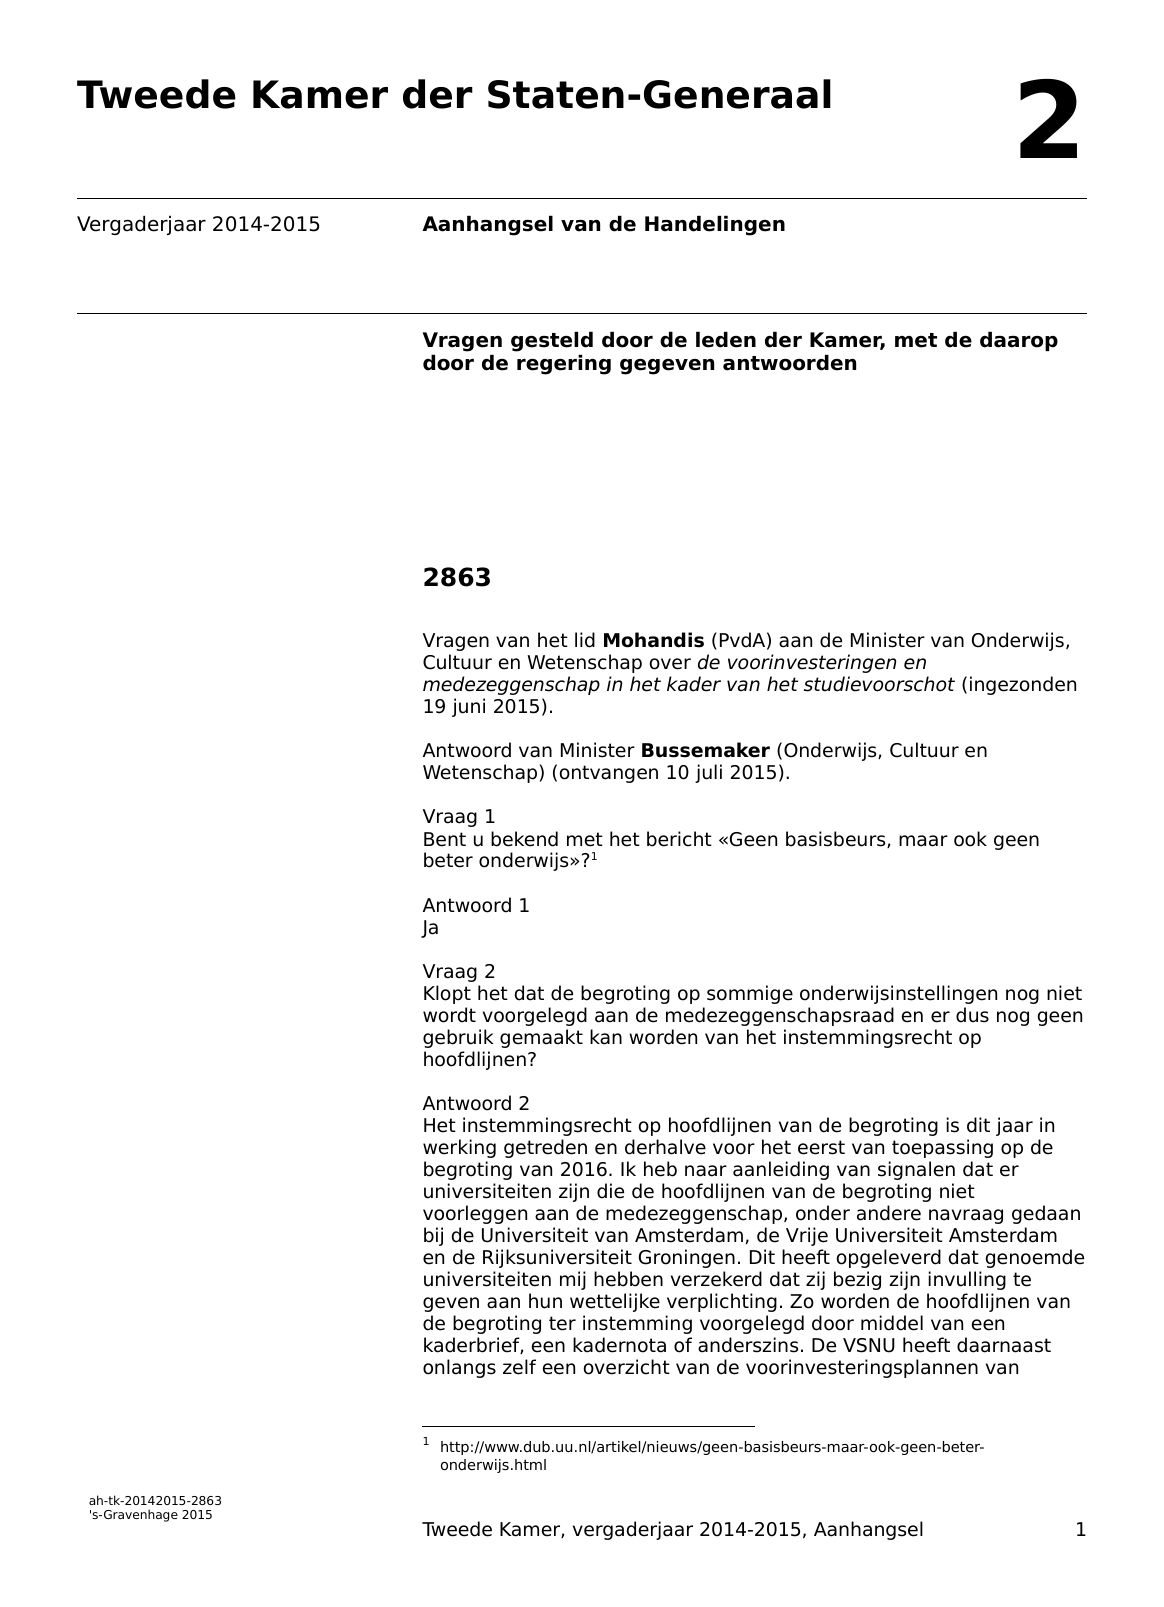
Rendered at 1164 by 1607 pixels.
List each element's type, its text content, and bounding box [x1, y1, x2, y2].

table_cell Vragen gesteld door de leden der Kamer, met de daarop door de regering gegeven antwoorden [422, 314, 1087, 375]
text Ja [422, 917, 1087, 938]
table_cell Aanhangsel van de Handelingen [422, 199, 1087, 313]
text Antwoord 2 [422, 1093, 1087, 1115]
text Antwoord 1 [422, 894, 1087, 917]
text Het instemmingsrecht op hoofdlijnen van de begroting is dit jaar in werking getreden en derhalve voor het eerst van toepassing op de begroting van 2016. Ik heb naar aanleiding van signalen dat er universiteiten zijn die de hoofdlijnen van de begroting niet voorleggen aan de medezeggenschap, onder andere navraag gedaan bij de Universiteit van Amsterdam, de Vrije Universiteit Amsterdam en de Rijksuniversiteit Groningen. Dit heeft opgeleverd dat genoemde universiteiten mij hebben verzekerd dat zij bezig zijn invulling te geven aan hun wettelijke verplichting. Zo worden de hoofdlijnen van de begroting ter instemming voorgelegd door middel van een kaderbrief, een kadernota of anderszins. De VSNU heeft daarnaast onlangs zelf een overzicht van de voorinvesteringsplannen van [422, 1115, 1087, 1378]
text Vraag 2 [422, 961, 1087, 983]
text http://www.dub.uu.nl/artikel/nieuws/geen-basisbeurs-maar-ook-geen-beter-onderwijs.html [422, 1435, 1087, 1474]
text Antwoord van Minister Bussemaker (Onderwijs, Cultuur en Wetenschap) (ontvangen 10 juli 2015). [422, 740, 1087, 784]
table_header Tweede Kamer der Staten-Generaal [77, 59, 886, 198]
text 's-Gravenhage 2015 [88, 1508, 323, 1522]
text Vraag 1 [422, 806, 1087, 828]
table_header 2 [886, 59, 1087, 198]
text Bent u bekend met het bericht «Geen basisbeurs, maar ook geen beter onderwijs»? [422, 828, 1087, 872]
table_cell Vergaderjaar 2014-2015 [77, 199, 422, 313]
text ah-tk-20142015-2863 [88, 1494, 323, 1508]
text Klopt het dat de begroting op sommige onderwijsinstellingen nog niet wordt voorgelegd aan de medezeggenschapsraad en er dus nog geen gebruik gemaakt kan worden van het instemmingsrecht op hoofdlijnen? [422, 983, 1087, 1071]
text Vragen van het lid Mohandis (PvdA) aan de Minister van Onderwijs, Cultuur en Wetenschap over de voorinvesteringen en medezeggenschap in het kader van het studievoorschot (ingezonden 19 juni 2015). [422, 630, 1087, 718]
table_cell [77, 314, 422, 375]
text 2863 [422, 563, 1087, 592]
